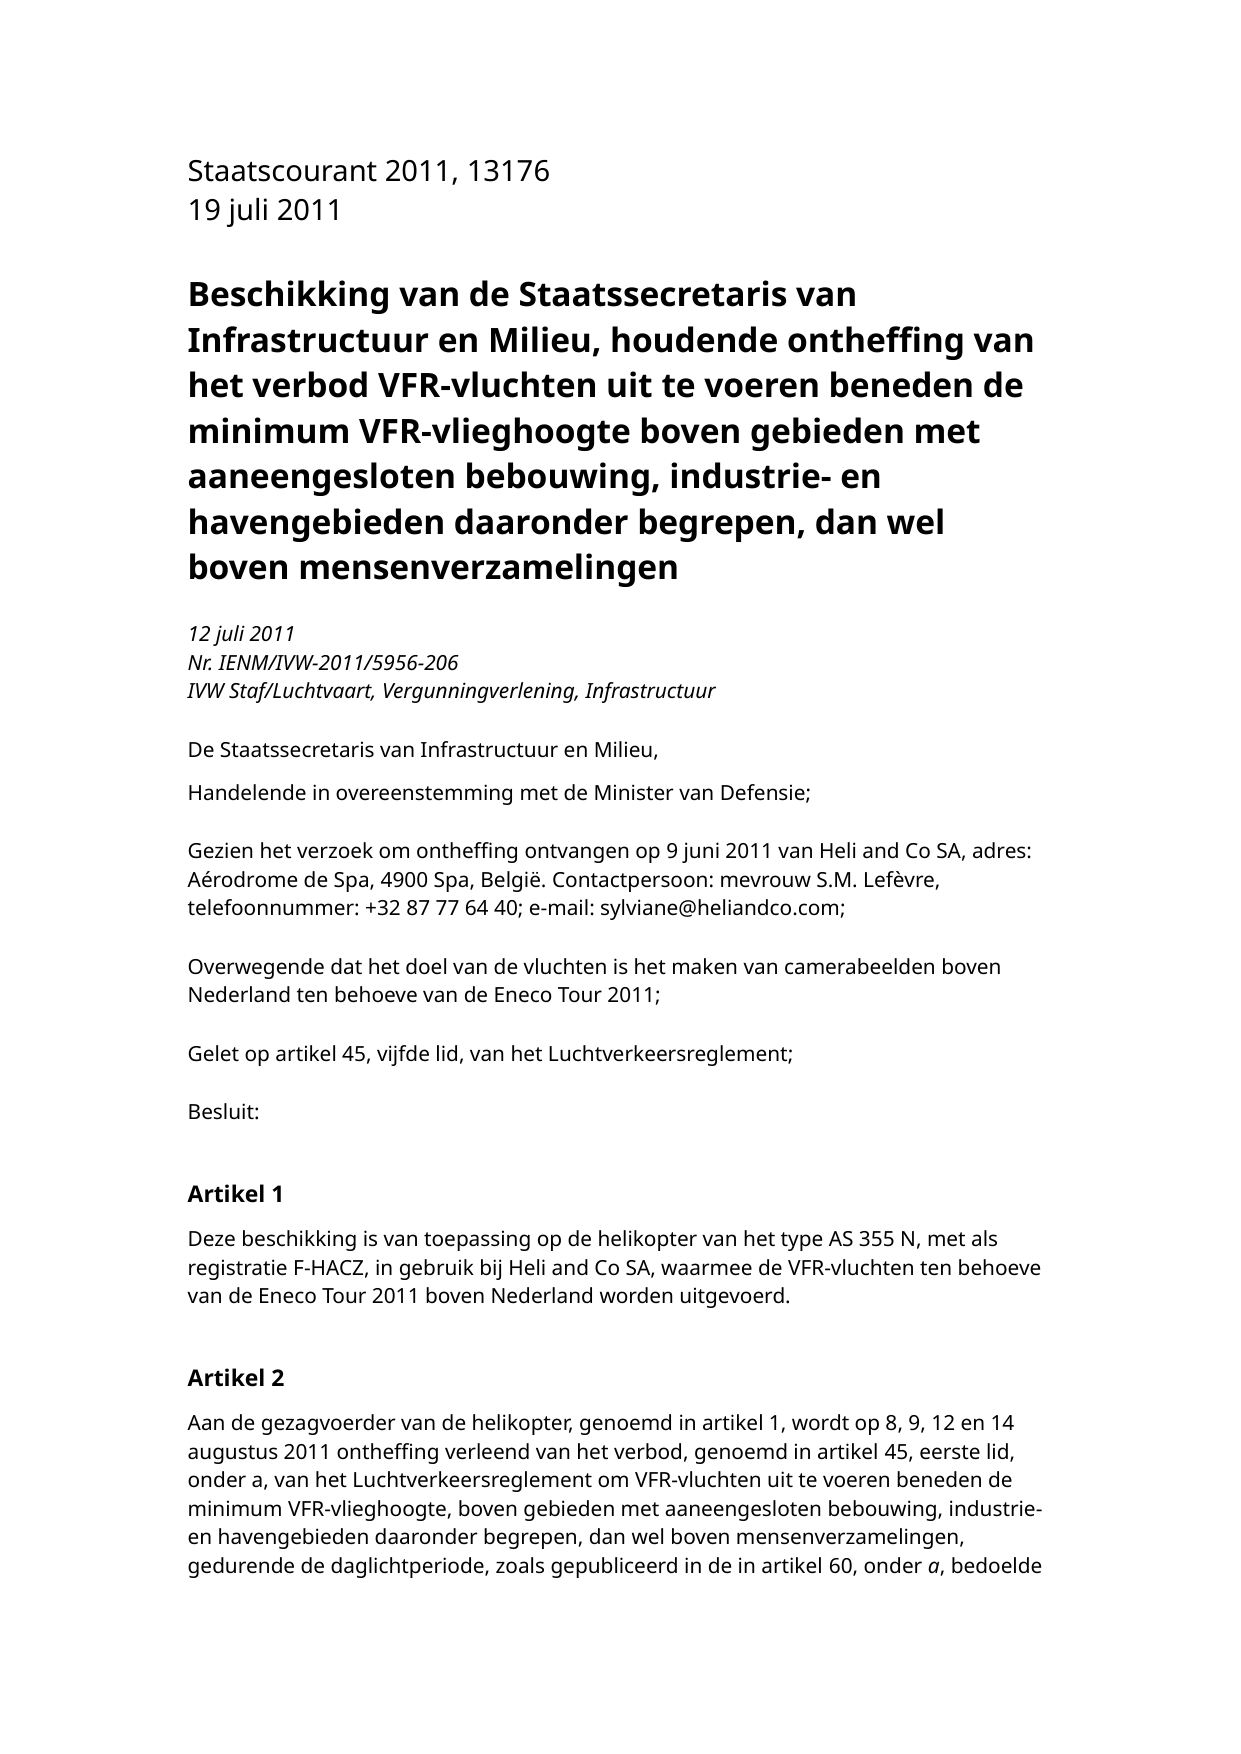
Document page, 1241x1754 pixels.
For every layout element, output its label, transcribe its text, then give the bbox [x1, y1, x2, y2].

text Nr. IENM/IVW-2011/5956-206 [187, 648, 1053, 676]
text 12 juli 2011 [187, 619, 1053, 648]
text Deze beschikking is van toepassing op de helikopter van het type AS 355 N, met als registratie F-HACZ, in gebruik bij Heli and Co SA, waarmee de VFR-vluchten ten behoeve van de Eneco Tour 2011 boven Nederland worden uitgevoerd. [187, 1224, 1053, 1310]
text Handelende in overeenstemming met de Minister van Defensie; [187, 778, 1053, 807]
text Gelet op artikel 45, vijfde lid, van het Luchtverkeersreglement; [187, 1039, 1053, 1067]
text 19 juli 2011 [187, 190, 1053, 229]
subtitle Artikel 2 [187, 1362, 1053, 1393]
text Gezien het verzoek om ontheffing ontvangen op 9 juni 2011 van Heli and Co SA, adres: Aérodrome de Spa, 4900 Spa, België. Contactpersoon: mevrouw S.M. Lefèvre, telefoonnummer: +32 87 77 64 40; e-mail: sylviane@heliandco.com; [187, 837, 1053, 922]
subtitle Beschikking van de Staatssecretaris van Infrastructuur en Milieu, houdende ontheffing van het verbod VFR-vluchten uit te voeren beneden de minimum VFR-vlieghoogte boven gebieden met aaneengesloten bebouwing, industrie- en havengebieden daaronder begrepen, dan wel boven mensenverzamelingen [187, 271, 1053, 589]
text IVW Staf/Luchtvaart, Vergunningverlening, Infrastructuur [187, 676, 1053, 705]
text De Staatssecretaris van Infrastructuur en Milieu, [187, 735, 1053, 763]
text Besluit: [187, 1097, 1053, 1126]
subtitle Artikel 1 [187, 1178, 1053, 1209]
text Overwegende dat het doel van de vluchten is het maken van camerabeelden boven Nederland ten behoeve van de Eneco Tour 2011; [187, 952, 1053, 1009]
text Aan de gezagvoerder van de helikopter, genoemd in artikel 1, wordt op 8, 9, 12 en 14 augustus 2011 ontheffing verleend van het verbod, genoemd in artikel 45, eerste lid, onder a, van het Luchtverkeersreglement om VFR-vluchten uit te voeren beneden de minimum VFR-vlieghoogte, boven gebieden met aaneengesloten bebouwing, industrie- en havengebieden daaronder begrepen, dan wel boven mensenverzamelingen, gedurende de daglichtperiode, zoals gepubliceerd in de in artikel 60, onder a, bedoelde [187, 1408, 1053, 1579]
text Staatscourant 2011, 13176 [187, 150, 1053, 190]
